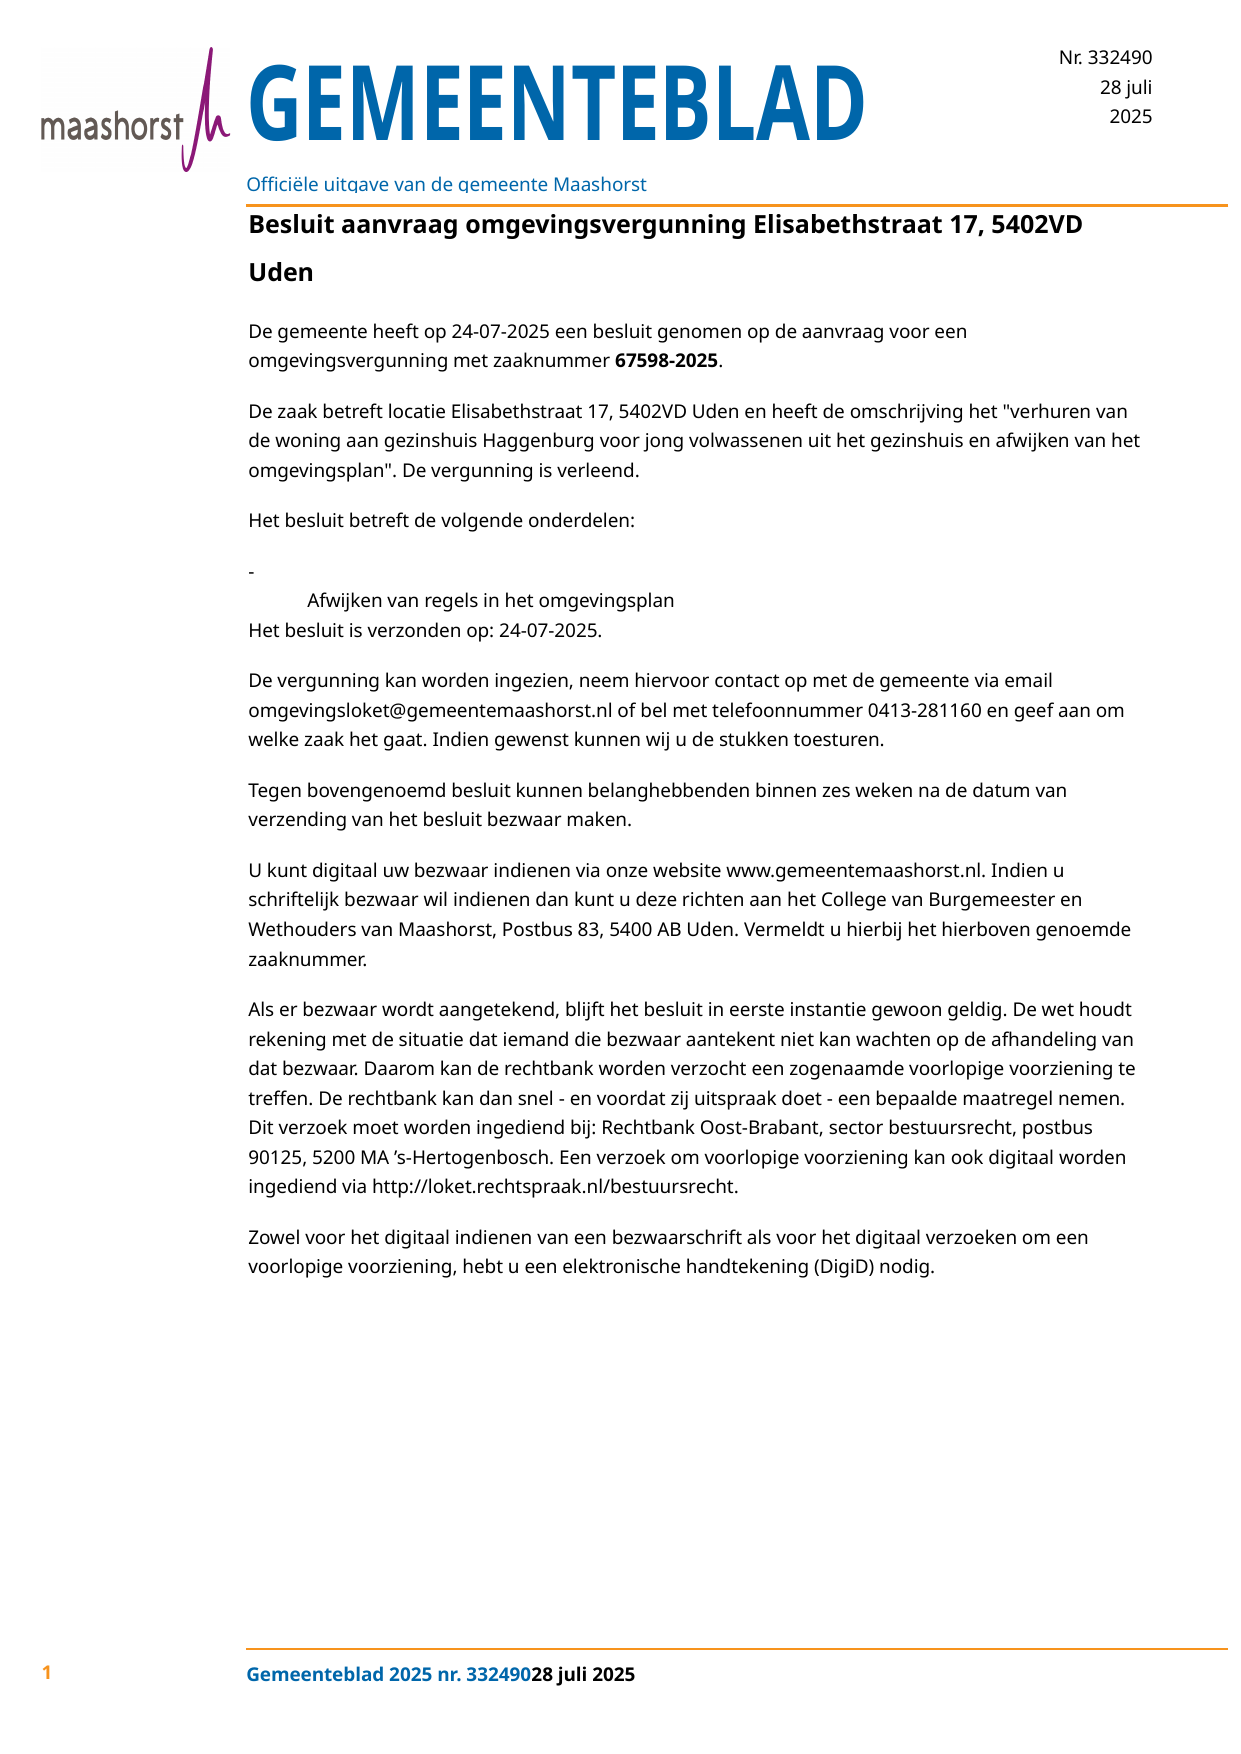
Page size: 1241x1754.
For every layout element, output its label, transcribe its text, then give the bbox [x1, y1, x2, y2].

text De vergunning kan worden ingezien, neem hiervoor contact op met de gemeente via email omgevingsloket@gemeentemaashorst.nl of bel met telefoonnummer 0413-281160 en geef aan om welke zaak het gaat. Indien gewenst kunnen wij u de stukken toesturen. [248, 667, 1152, 752]
text U kunt digitaal uw bezwaar indienen via onze website www.gemeentemaashorst.nl. Indien u schriftelijk bezwaar wil indienen dan kunt u deze richten aan het College van Burgemeester en Wethouders van Maashorst, Postbus 83, 5400 AB Uden. Vermeldt u hierbij het hierboven genoemde zaaknummer. [248, 857, 1152, 972]
text Zowel voor het digitaal indienen van een bezwaarschrift als voor het digitaal verzoeken om een voorlopige voorziening, hebt u een elektronische handtekening (DigiD) nodig. [248, 1224, 1152, 1279]
text De zaak betreft locatie Elisabethstraat 17, 5402VD Uden en heeft de omschrijving het "verhuren van de woning aan gezinshuis Haggenburg voor jong volwassenen uit het gezinshuis en afwijken van het omgevingsplan". De vergunning is verleend. [248, 398, 1152, 483]
text Tegen bovengenoemd besluit kunnen belanghebbenden binnen zes weken na de datum van verzending van het besluit bezwaar maken. [248, 777, 1152, 832]
text Het besluit betreft de volgende onderdelen: [248, 507, 1152, 533]
list Afwijken van regels in het omgevingsplan [248, 587, 1152, 613]
picture [41, 47, 231, 172]
text De gemeente heeft op 24-07-2025 een besluit genomen op de aanvraag voor een omgevingsvergunning met zaaknummer 67598-2025. [248, 318, 1152, 373]
text Als er bezwaar wordt aangetekend, blijft het besluit in eerste instantie gewoon geldig. De wet houdt rekening met de situatie dat iemand die bezwaar aantekent niet kan wachten op de afhandeling van dat bezwaar. Daarom kan de rechtbank worden verzocht een zogenaamde voorlopige voorziening te treffen. De rechtbank kan dan snel - en voordat zij uitspraak doet - een bepaalde maatregel nemen. Dit verzoek moet worden ingediend bij: Rechtbank Oost-Brabant, sector bestuursrecht, postbus 90125, 5200 MA ’s-Hertogenbosch. Een verzoek om voorlopige voorziening kan ook digitaal worden ingediend via http://loket.rechtspraak.nl/bestuursrecht. [248, 996, 1152, 1199]
text Het besluit is verzonden op: 24-07-2025. [248, 617, 1152, 643]
text Besluit aanvraag omgevingsvergunning Elisabethstraat 17, 5402VD Uden [248, 207, 1152, 288]
